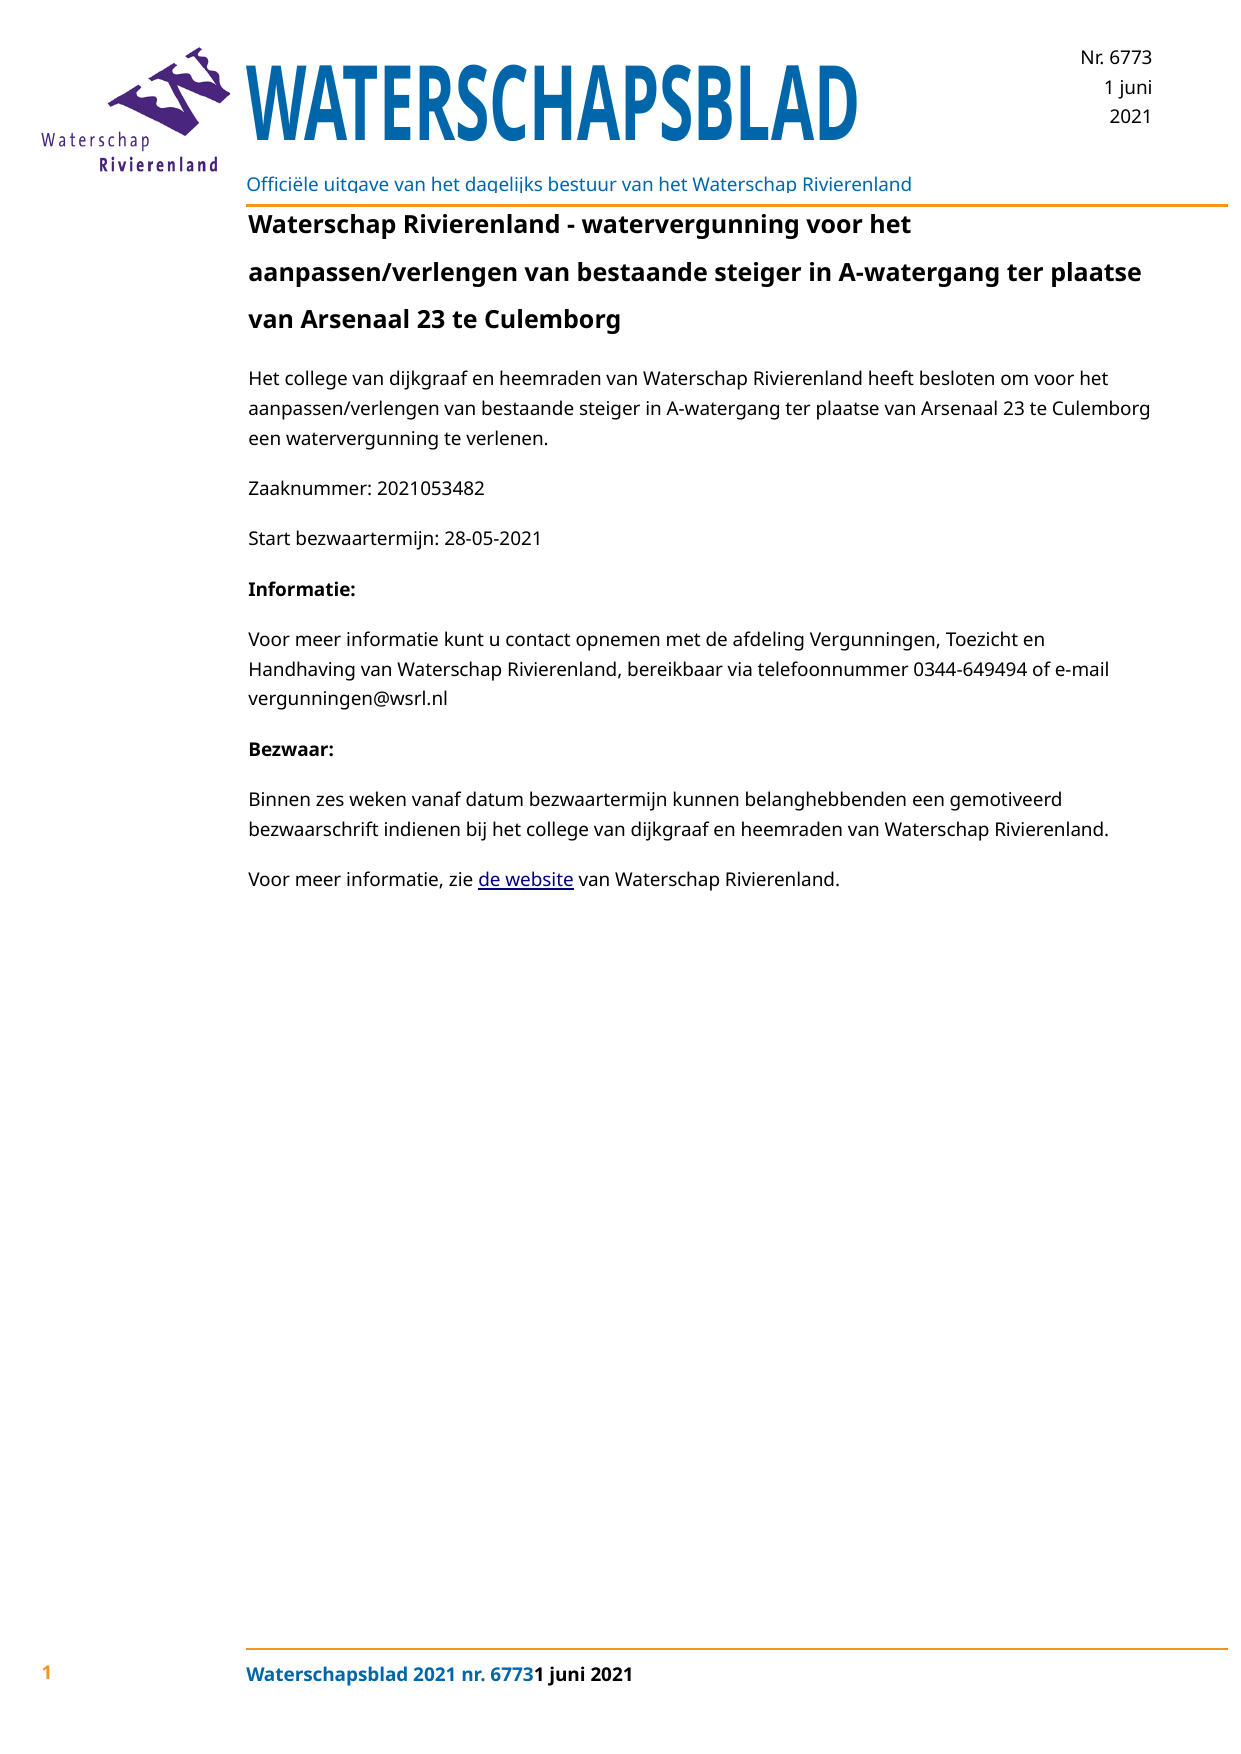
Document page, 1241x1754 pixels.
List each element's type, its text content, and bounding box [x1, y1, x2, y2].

text Het college van dijkgraaf en heemraden van Waterschap Rivierenland heeft besloten om voor het aanpassen/verlengen van bestaande steiger in A-watergang ter plaatse van Arsenaal 23 te Culemborg een watervergunning te verlenen. [248, 366, 1152, 450]
text Voor meer informatie kunt u contact opnemen met de afdeling Vergunningen, Toezicht en Handhaving van Waterschap Rivierenland, bereikbaar via telefoonnummer 0344-649494 of e-mail vergunningen@wsrl.nl [248, 626, 1152, 711]
text Zaaknummer: 2021053482 [248, 475, 1152, 501]
text Waterschap Rivierenland - watervergunning voor het aanpassen/verlengen van bestaande steiger in A-watergang ter plaatse van Arsenaal 23 te Culemborg [248, 207, 1152, 336]
text Start bezwaartermijn: 28-05-2021 [248, 526, 1152, 551]
text Binnen zes weken vanaf datum bezwaartermijn kunnen belanghebbenden een gemotiveerd bezwaarschrift indienen bij het college van dijkgraaf en heemraden van Waterschap Rivierenland. [248, 786, 1152, 842]
text Bezwaar: [248, 736, 1152, 762]
picture [41, 47, 231, 172]
text Informatie: [248, 576, 1152, 602]
text Voor meer informatie, zie de website van Waterschap Rivierenland. [248, 866, 1152, 892]
